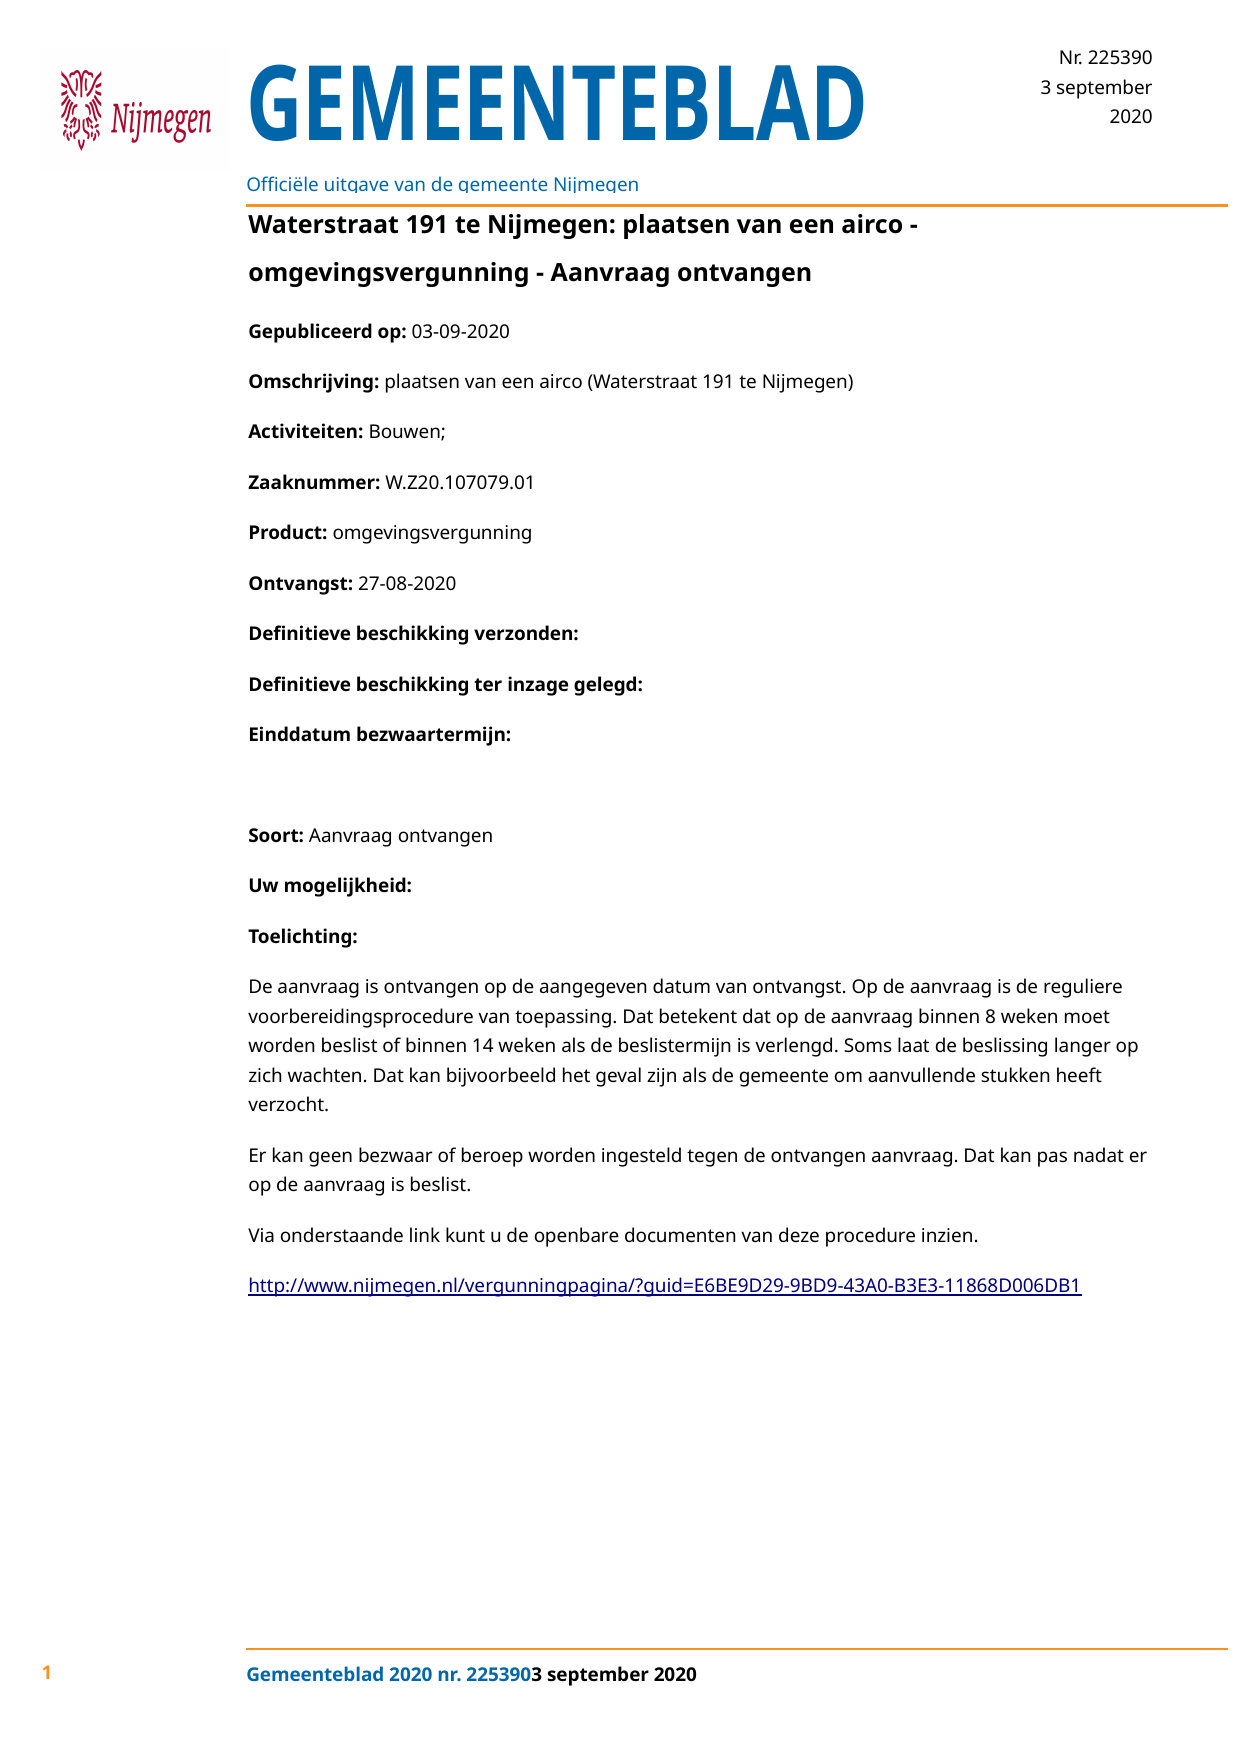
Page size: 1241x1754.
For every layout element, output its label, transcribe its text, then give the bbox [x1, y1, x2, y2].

text Uw mogelijkheid: [248, 872, 1152, 898]
text http://www.nijmegen.nl/vergunningpagina/?guid=E6BE9D29-9BD9-43A0-B3E3-11868D006DB1 [248, 1272, 1152, 1298]
text De aanvraag is ontvangen op de aangegeven datum van ontvangst. Op de aanvraag is de reguliere voorbereidingsprocedure van toepassing. Dat betekent dat op de aanvraag binnen 8 weken moet worden beslist of binnen 14 weken als de beslistermijn is verlengd. Soms laat de beslissing langer op zich wachten. Dat kan bijvoorbeeld het geval zijn als de gemeente om aanvullende stukken heeft verzocht. [248, 973, 1152, 1117]
text Er kan geen bezwaar of beroep worden ingesteld tegen de ontvangen aanvraag. Dat kan pas nadat er op de aanvraag is beslist. [248, 1142, 1152, 1197]
text Definitieve beschikking ter inzage gelegd: [248, 671, 1152, 697]
text Soort: Aanvraag ontvangen [248, 822, 1152, 848]
text Via onderstaande link kunt u de openbare documenten van deze procedure inzien. [248, 1222, 1152, 1248]
text Definitieve beschikking verzonden: [248, 620, 1152, 646]
text Gepubliceerd op: 03-09-2020 [248, 318, 1152, 344]
text Omschrijving: plaatsen van een airco (Waterstraat 191 te Nijmegen) [248, 368, 1152, 394]
text Einddatum bezwaartermijn: [248, 721, 1152, 747]
text Ontvangst: 27-08-2020 [248, 570, 1152, 596]
text Activiteiten: Bouwen; [248, 419, 1152, 444]
text Zaaknummer: W.Z20.107079.01 [248, 469, 1152, 495]
text Product: omgevingsvergunning [248, 519, 1152, 545]
text Toelichting: [248, 923, 1152, 949]
text Waterstraat 191 te Nijmegen: plaatsen van een airco - omgevingsvergunning - Aanvraag ontvangen [248, 207, 1152, 288]
picture [41, 47, 231, 172]
